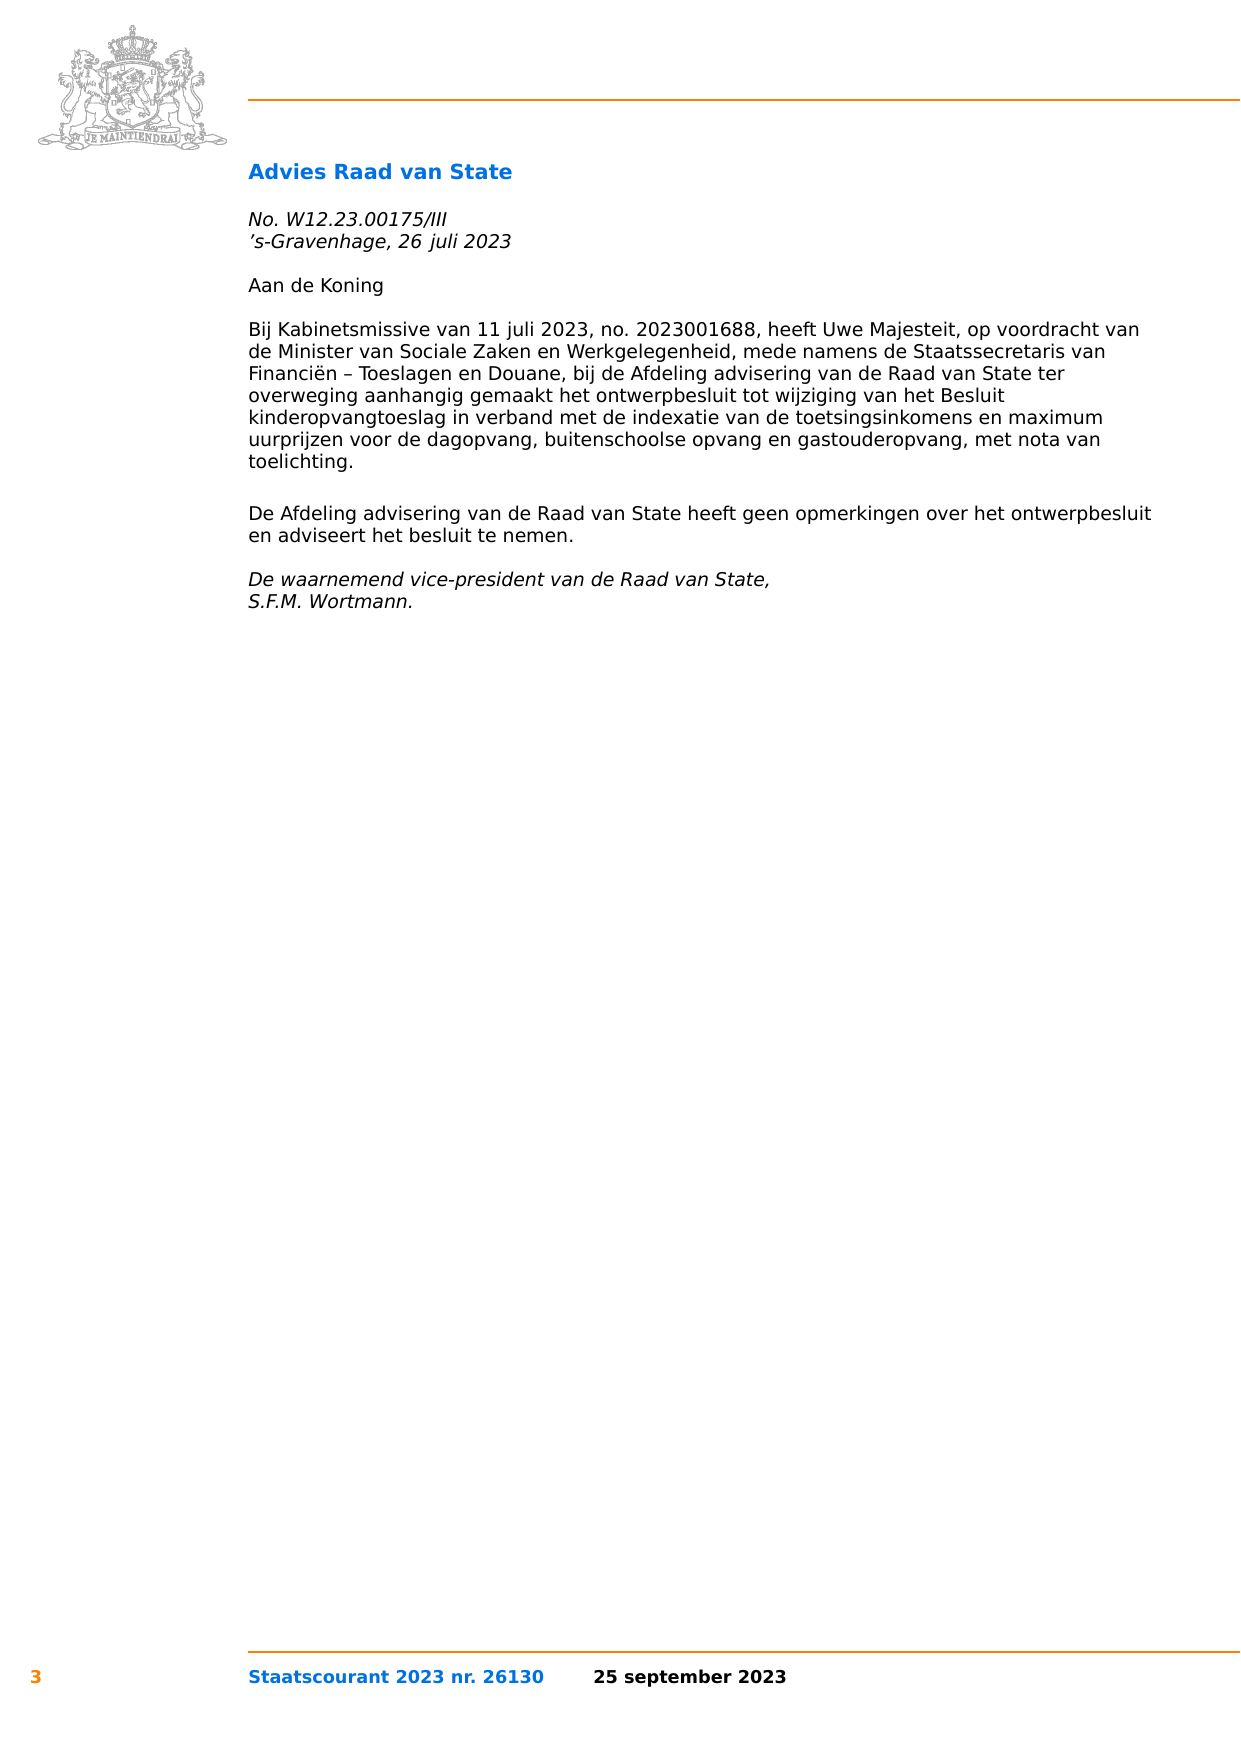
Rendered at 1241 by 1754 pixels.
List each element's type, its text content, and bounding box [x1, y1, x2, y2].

subtitle Advies Raad van State [248, 160, 1163, 184]
text ’s-Gravenhage, 26 juli 2023 [248, 231, 1163, 253]
text De waarnemend vice-president van de Raad van State, S.F.M. Wortmann. [248, 568, 1163, 612]
text Bij Kabinetsmissive van 11 juli 2023, no. 2023001688, heeft Uwe Majesteit, op voordracht van de Minister van Sociale Zaken en Werkgelegenheid, mede namens de Staatssecretaris van Financiën – Toeslagen en Douane, bij de Afdeling advisering van de Raad van State ter overweging aanhangig gemaakt het ontwerpbesluit tot wijziging van het Besluit kinderopvangtoeslag in verband met de indexatie van de toetsingsinkomens en maximum uurprijzen voor de dagopvang, buitenschoolse opvang en gastouderopvang, met nota van toelichting. [248, 319, 1163, 473]
text Aan de Koning [248, 275, 1163, 297]
text De Afdeling advisering van de Raad van State heeft geen opmerkingen over het ontwerpbesluit en adviseert het besluit te nemen. [248, 503, 1163, 547]
text No. W12.23.00175/III [248, 209, 1163, 231]
picture [38, 25, 227, 150]
